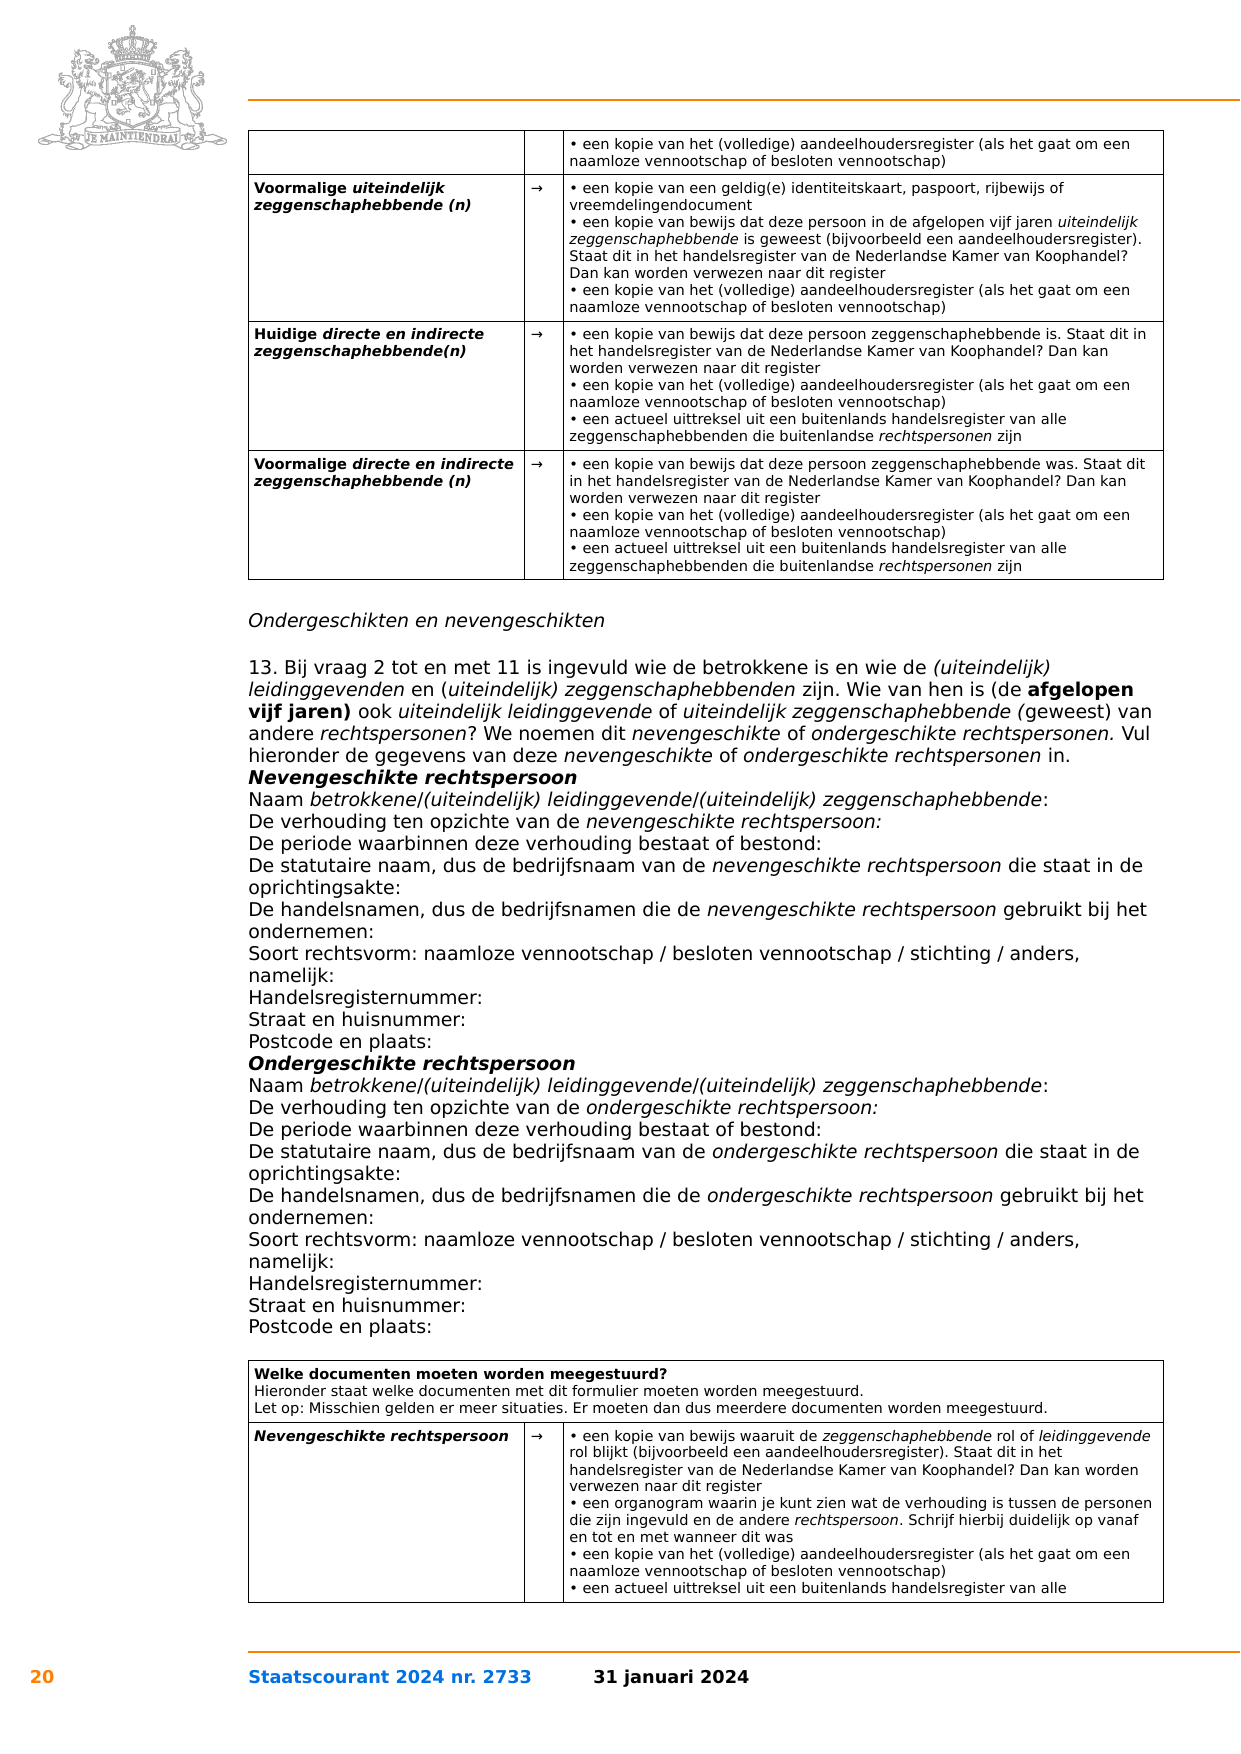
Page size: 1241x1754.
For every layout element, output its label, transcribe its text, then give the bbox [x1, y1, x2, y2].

text De statutaire naam, dus de bedrijfsnaam van de nevengeschikte rechtspersoon die staat in de oprichtingsakte: [248, 855, 1163, 899]
table_cell • een kopie van bewijs waaruit de zeggenschaphebbende rol of leidinggevende rol blijkt (bijvoorbeeld een aandeelhoudersregister). Staat dit in het handelsregister van de Nederlandse Kamer van Koophandel? Dan kan worden verwezen naar dit register • een organogram waarin je kunt zien wat de verhouding is tussen de personen die zijn ingevuld en de andere rechtspersoon. Schrijf hierbij duidelijk op vanaf en tot en met wanneer dit was • een kopie van het (volledige) aandeelhoudersregister (als het gaat om een naamloze vennootschap of besloten vennootschap) • een actueel uittreksel uit een buitenlands handelsregister van alle [564, 1423, 1163, 1602]
text Soort rechtsvorm: naamloze vennootschap / besloten vennootschap / stichting / anders, namelijk: [248, 943, 1163, 987]
text De periode waarbinnen deze verhouding bestaat of bestond: [248, 1119, 1163, 1141]
text 13. Bij vraag 2 tot en met 11 is ingevuld wie de betrokkene is en wie de (uiteindelijk) leidinggevenden en (uiteindelijk) zeggenschaphebbenden zijn. Wie van hen is (de afgelopen vijf jaren) ook uiteindelijk leidinggevende of uiteindelijk zeggenschaphebbende (geweest) van andere rechtspersonen? We noemen dit nevengeschikte of ondergeschikte rechtspersonen. Vul hieronder de gegevens van deze nevengeschikte of ondergeschikte rechtspersonen in. [248, 657, 1163, 767]
table_cell → [525, 322, 563, 450]
text De periode waarbinnen deze verhouding bestaat of bestond: [248, 833, 1163, 855]
text Straat en huisnummer: [248, 1294, 1163, 1316]
text De handelsnamen, dus de bedrijfsnamen die de ondergeschikte rechtspersoon gebruikt bij het ondernemen: [248, 1184, 1163, 1228]
table_cell • een kopie van een geldig(e) identiteitskaart, paspoort, rijbewijs of vreemdelingendocument • een kopie van bewijs dat deze persoon in de afgelopen vijf jaren uiteindelijk zeggenschaphebbende is geweest (bijvoorbeeld een aandeelhoudersregister). Staat dit in het handelsregister van de Nederlandse Kamer van Koophandel? Dan kan worden verwezen naar dit register • een kopie van het (volledige) aandeelhoudersregister (als het gaat om een naamloze vennootschap of besloten vennootschap) [564, 175, 1163, 321]
table_cell Voormalige directe en indirecte zeggenschaphebbende (n) [249, 451, 524, 579]
table_header Welke documenten moeten worden meegestuurd? Hieronder staat welke documenten met dit formulier moeten worden meegestuurd. Let op: Misschien gelden er meer situaties. Er moeten dan dus meerdere documenten worden meegestuurd. [249, 1361, 1163, 1422]
table_cell [249, 131, 524, 174]
text De verhouding ten opzichte van de nevengeschikte rechtspersoon: [248, 811, 1163, 833]
text De verhouding ten opzichte van de ondergeschikte rechtspersoon: [248, 1097, 1163, 1119]
table_cell [525, 131, 563, 174]
subtitle Ondergeschikten en nevengeschikten [248, 610, 1163, 632]
text Handelsregisternummer: [248, 987, 1163, 1009]
table_cell → [525, 1423, 563, 1602]
text Ondergeschikte rechtspersoon [248, 1053, 1163, 1075]
text Soort rechtsvorm: naamloze vennootschap / besloten vennootschap / stichting / anders, namelijk: [248, 1228, 1163, 1272]
picture [38, 25, 227, 150]
table_cell • een kopie van bewijs dat deze persoon zeggenschaphebbende is. Staat dit in het handelsregister van de Nederlandse Kamer van Koophandel? Dan kan worden verwezen naar dit register • een kopie van het (volledige) aandeelhoudersregister (als het gaat om een naamloze vennootschap of besloten vennootschap) • een actueel uittreksel uit een buitenlands handelsregister van alle zeggenschaphebbenden die buitenlandse rechtspersonen zijn [564, 322, 1163, 450]
table_cell Nevengeschikte rechtspersoon [249, 1423, 524, 1602]
table_cell • een kopie van het (volledige) aandeelhoudersregister (als het gaat om een naamloze vennootschap of besloten vennootschap) [564, 131, 1163, 174]
text De statutaire naam, dus de bedrijfsnaam van de ondergeschikte rechtspersoon die staat in de oprichtingsakte: [248, 1141, 1163, 1184]
text De handelsnamen, dus de bedrijfsnamen die de nevengeschikte rechtspersoon gebruikt bij het ondernemen: [248, 899, 1163, 943]
table_cell Voormalige uiteindelijk zeggenschaphebbende (n) [249, 175, 524, 321]
text Straat en huisnummer: [248, 1009, 1163, 1031]
text Postcode en plaats: [248, 1316, 1163, 1338]
text Naam betrokkene/(uiteindelijk) leidinggevende/(uiteindelijk) zeggenschaphebbende: [248, 789, 1163, 811]
text Naam betrokkene/(uiteindelijk) leidinggevende/(uiteindelijk) zeggenschaphebbende: [248, 1075, 1163, 1097]
table_cell Huidige directe en indirecte zeggenschaphebbende(n) [249, 322, 524, 450]
table_cell → [525, 451, 563, 579]
text Nevengeschikte rechtspersoon [248, 767, 1163, 789]
table_cell → [525, 175, 563, 321]
text Postcode en plaats: [248, 1031, 1163, 1053]
text Handelsregisternummer: [248, 1272, 1163, 1294]
table_cell • een kopie van bewijs dat deze persoon zeggenschaphebbende was. Staat dit in het handelsregister van de Nederlandse Kamer van Koophandel? Dan kan worden verwezen naar dit register • een kopie van het (volledige) aandeelhoudersregister (als het gaat om een naamloze vennootschap of besloten vennootschap) • een actueel uittreksel uit een buitenlands handelsregister van alle zeggenschaphebbenden die buitenlandse rechtspersonen zijn [564, 451, 1163, 579]
